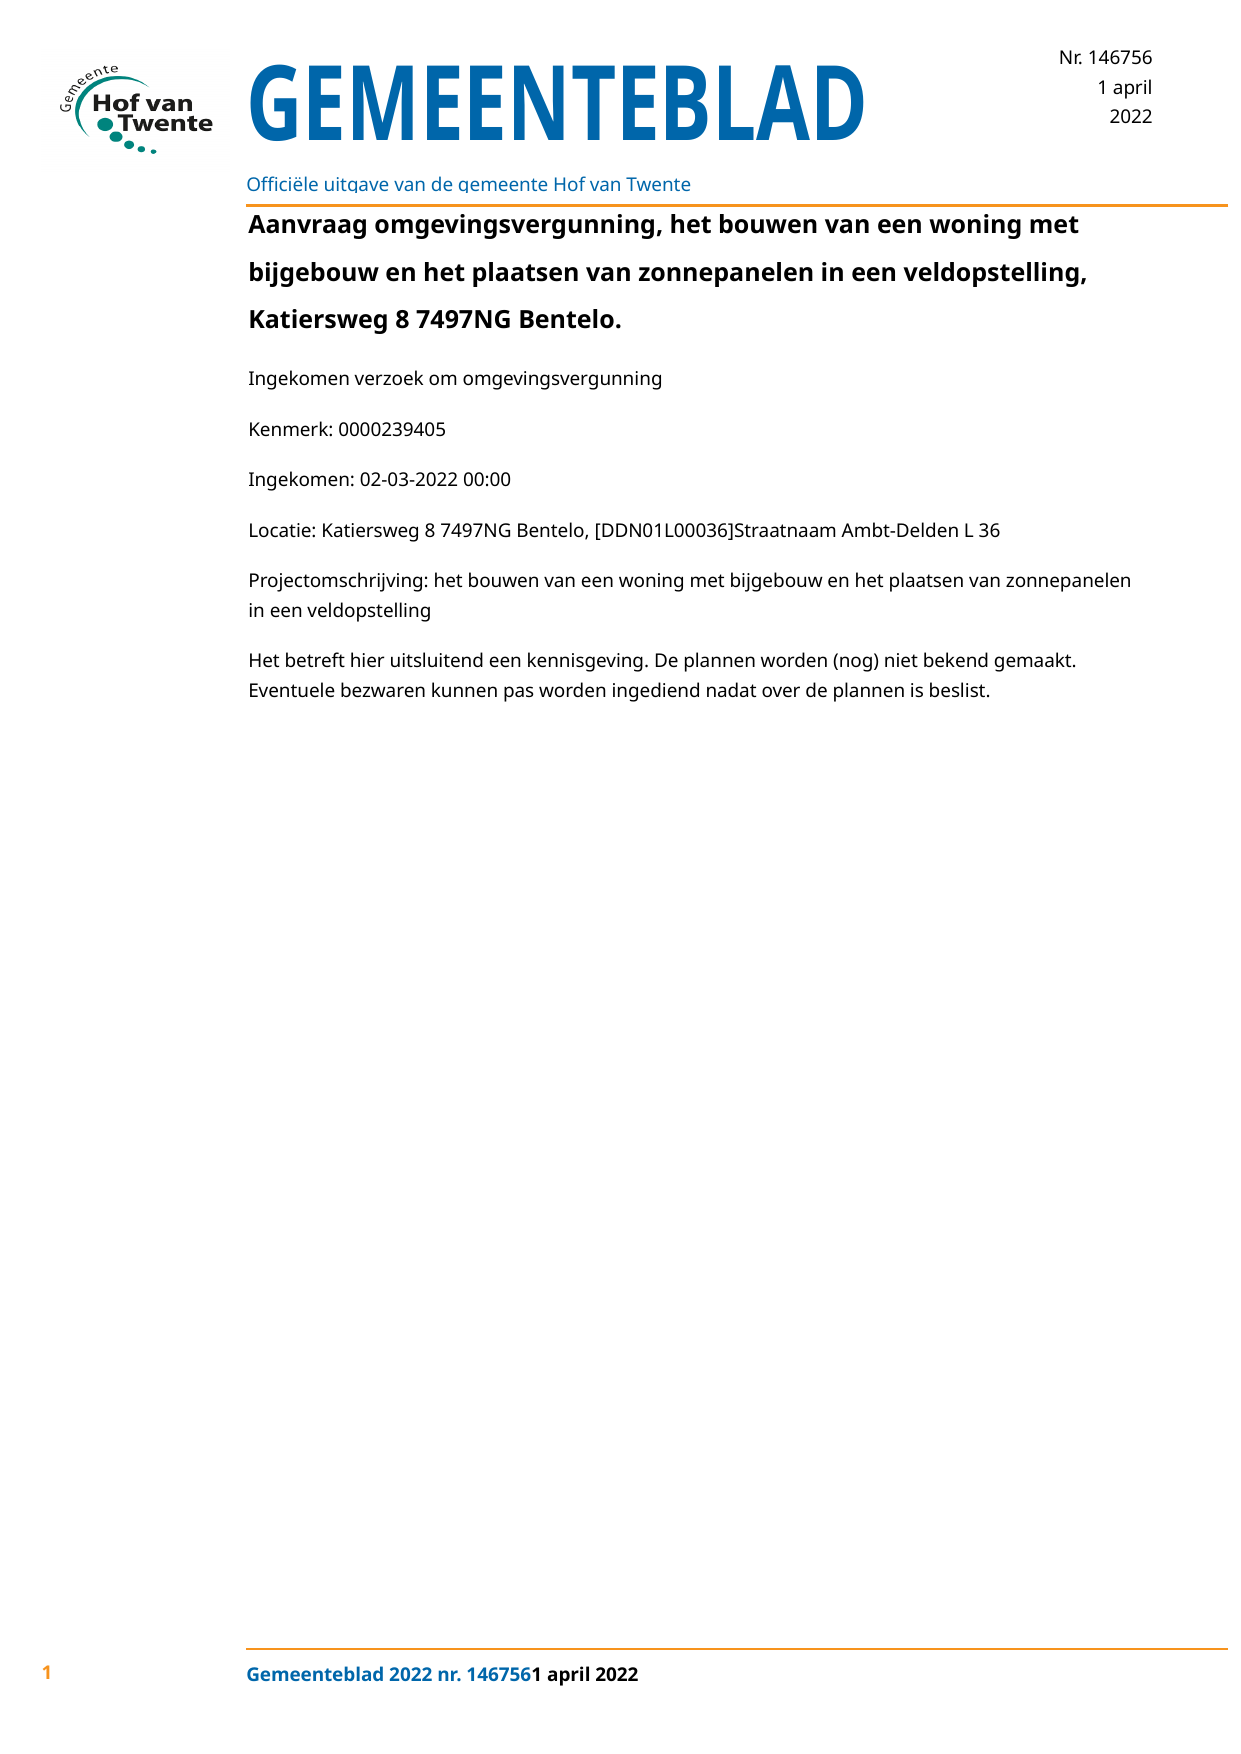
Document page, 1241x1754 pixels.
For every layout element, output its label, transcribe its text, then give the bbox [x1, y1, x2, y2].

text Ingekomen: 02-03-2022 00:00 [248, 466, 1152, 492]
text Ingekomen verzoek om omgevingsvergunning [248, 366, 1152, 391]
text Locatie: Katiersweg 8 7497NG Bentelo, [DDN01L00036]Straatnaam Ambt-Delden L 36 [248, 517, 1152, 542]
text Projectomschrijving: het bouwen van een woning met bijgebouw en het plaatsen van zonnepanelen in een veldopstelling [248, 567, 1152, 622]
picture [41, 47, 231, 172]
text Het betreft hier uitsluitend een kennisgeving. De plannen worden (nog) niet bekend gemaakt. Eventuele bezwaren kunnen pas worden ingediend nadat over de plannen is beslist. [248, 647, 1152, 702]
text Kenmerk: 0000239405 [248, 416, 1152, 442]
text Aanvraag omgevingsvergunning, het bouwen van een woning met bijgebouw en het plaatsen van zonnepanelen in een veldopstelling, Katiersweg 8 7497NG Bentelo. [248, 207, 1152, 336]
